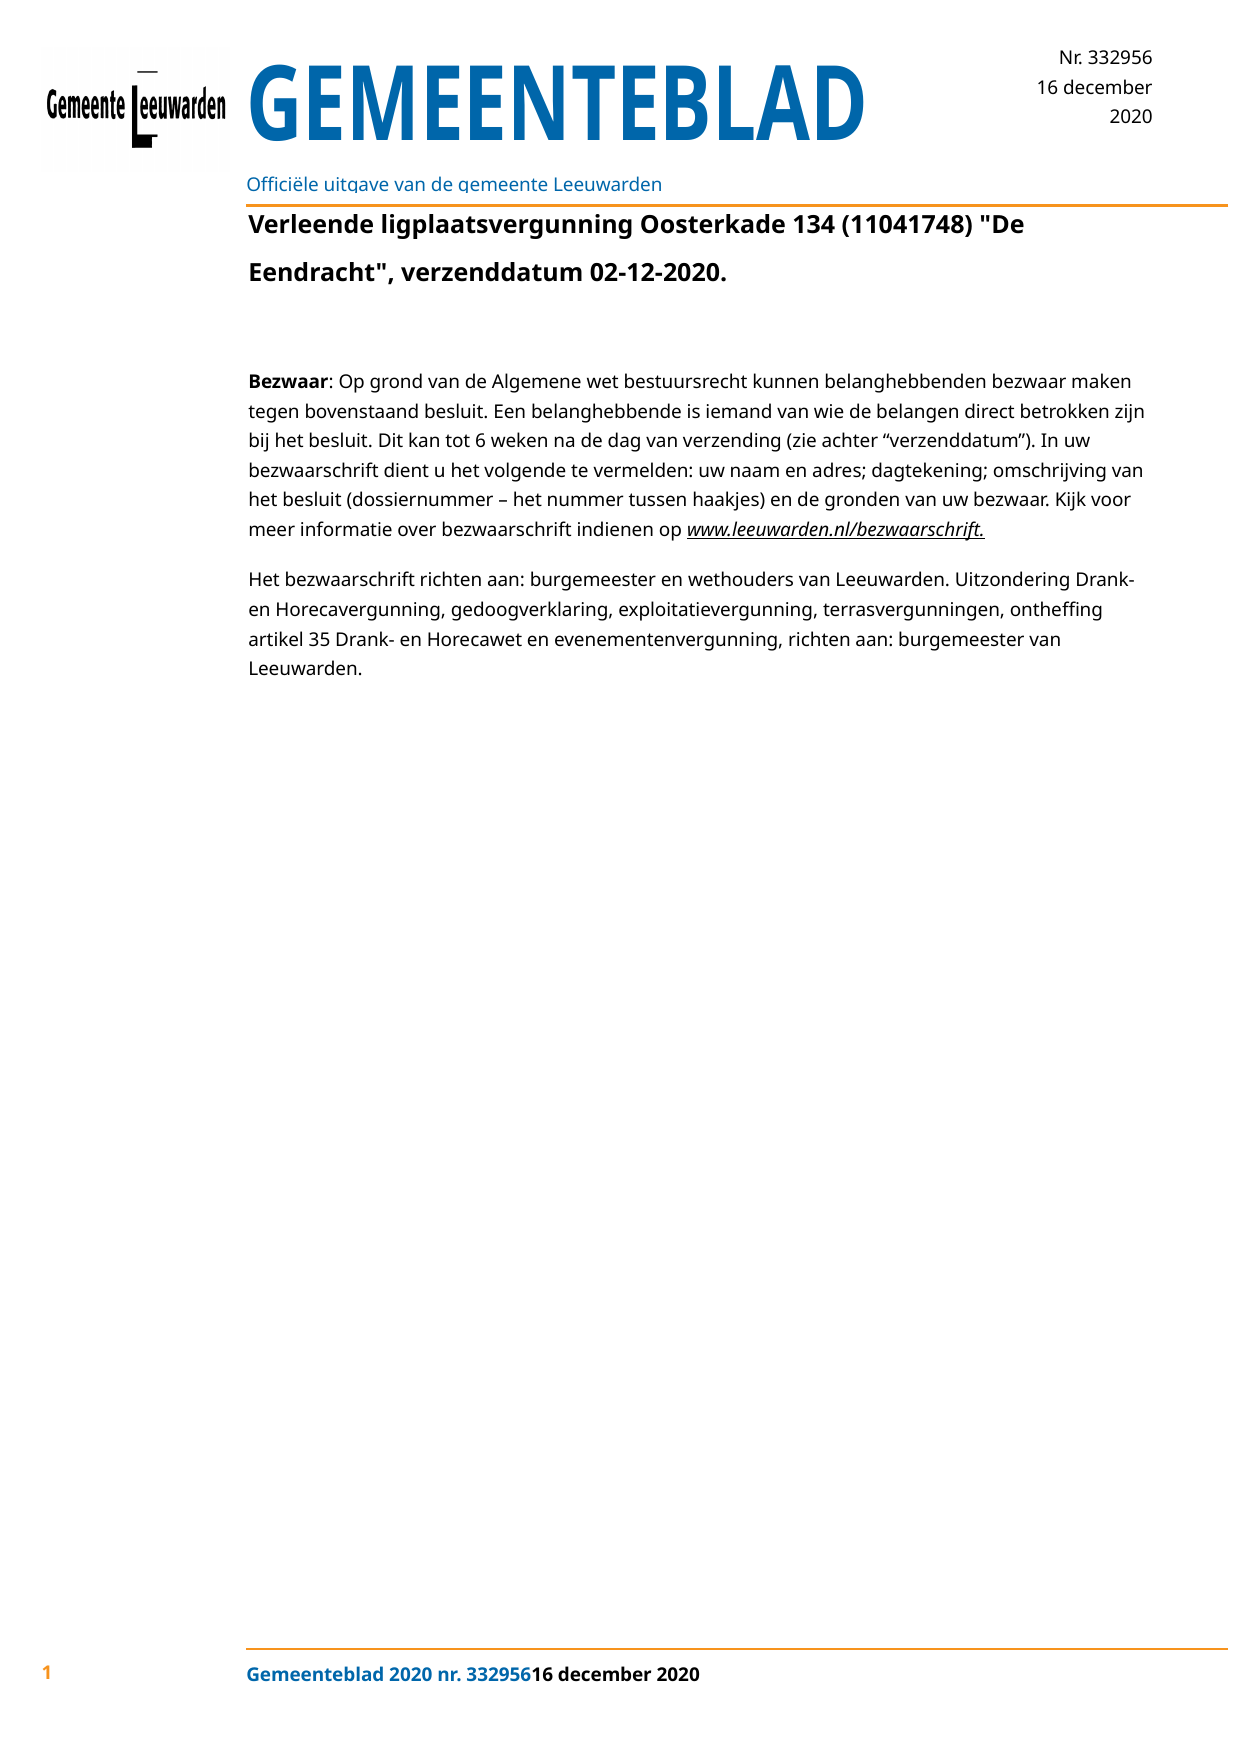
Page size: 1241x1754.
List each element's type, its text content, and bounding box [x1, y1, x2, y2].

text Verleende ligplaatsvergunning Oosterkade 134 (11041748) "De Eendracht", verzenddatum 02-12-2020. [248, 207, 1152, 288]
text Het bezwaarschrift richten aan: burgemeester en wethouders van Leeuwarden. Uitzondering Drank- en Horecavergunning, gedoogverklaring, exploitatievergunning, terrasvergunningen, ontheffing artikel 35 Drank- en Horecawet en evenementenvergunning, richten aan: burgemeester van Leeuwarden. [248, 567, 1152, 681]
text Bezwaar: Op grond van de Algemene wet bestuursrecht kunnen belanghebbenden bezwaar maken tegen bovenstaand besluit. Een belanghebbende is iemand van wie de belangen direct betrokken zijn bij het besluit. Dit kan tot 6 weken na de dag van verzending (zie achter “verzenddatum”). In uw bezwaarschrift dient u het volgende te vermelden: uw naam en adres; dagtekening; omschrijving van het besluit (dossiernummer – het nummer tussen haakjes) en de gronden van uw bezwaar. Kijk voor meer informatie over bezwaarschrift indienen op www.leeuwarden.nl/bezwaarschrift. [248, 368, 1152, 542]
picture [41, 47, 231, 172]
